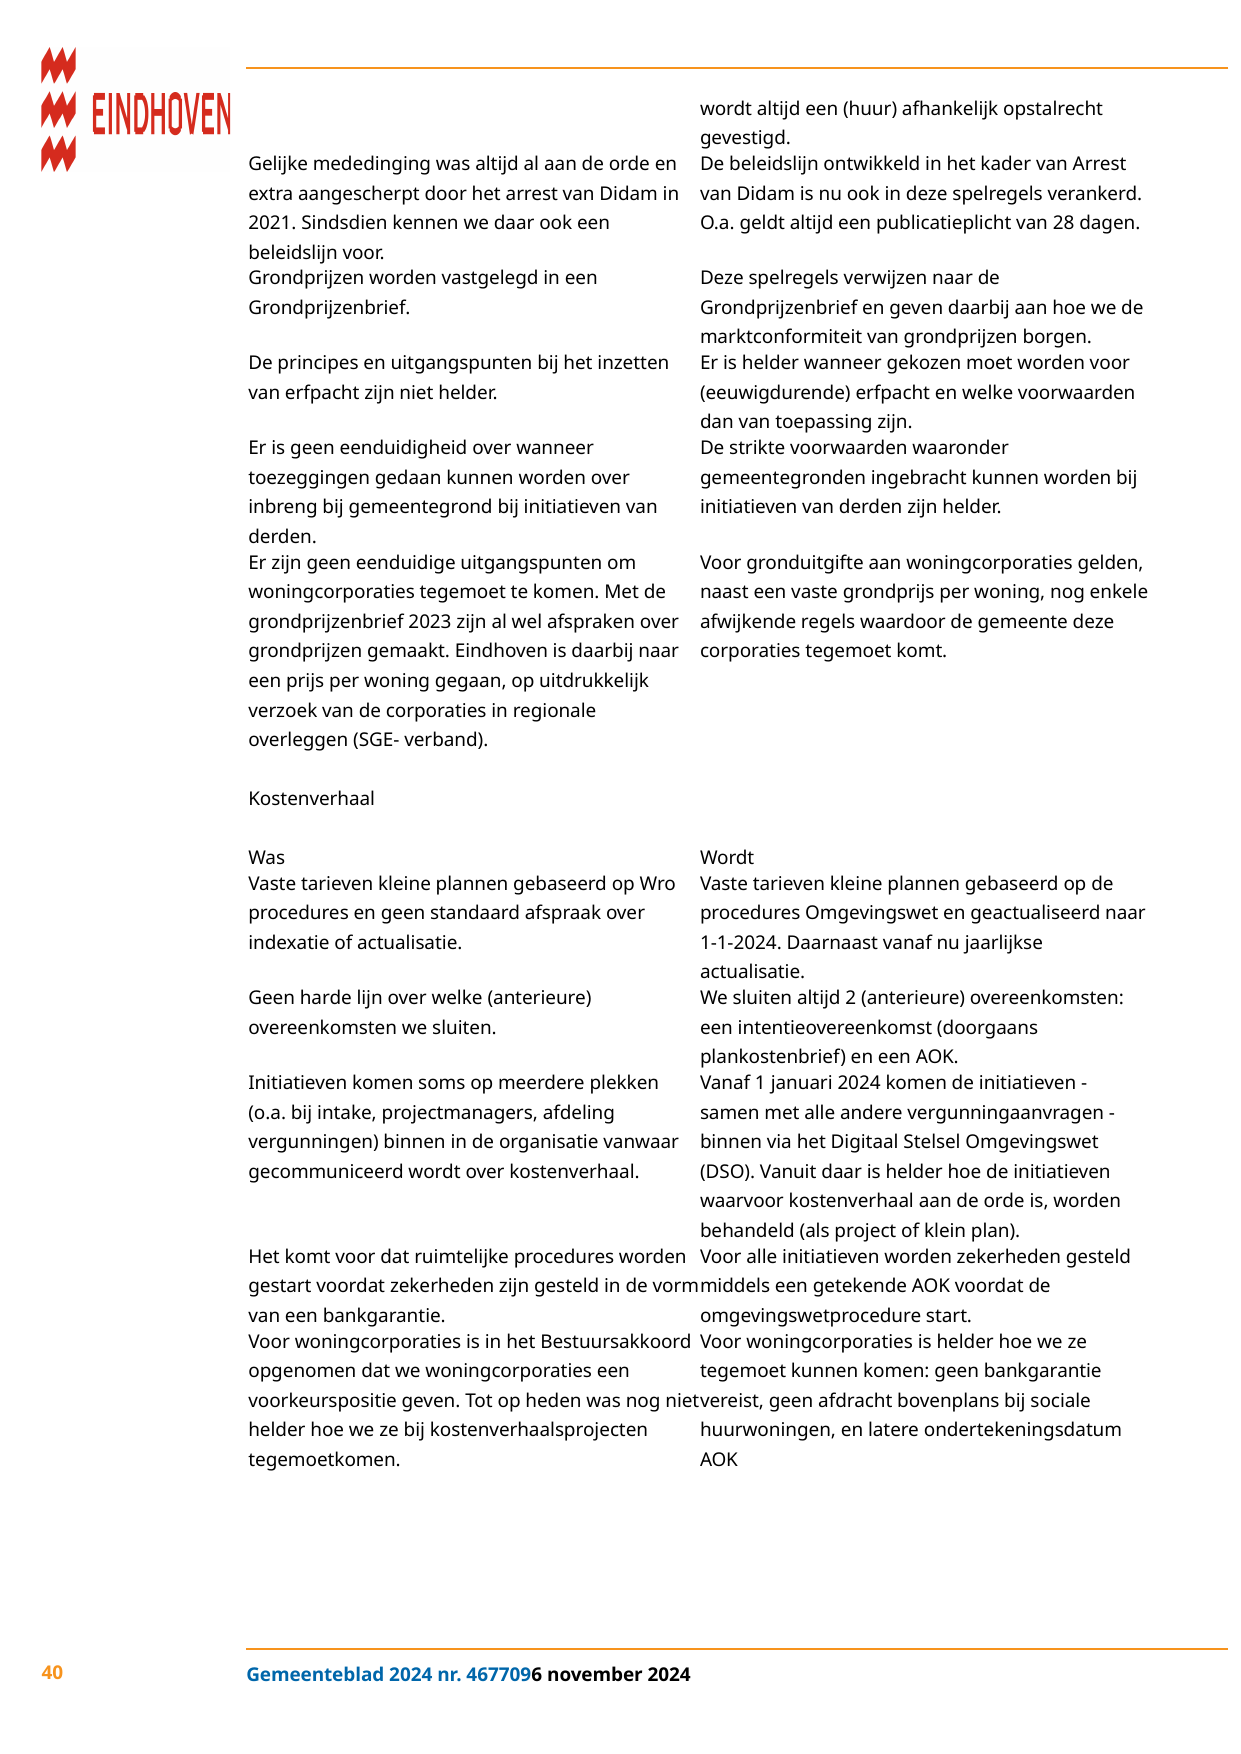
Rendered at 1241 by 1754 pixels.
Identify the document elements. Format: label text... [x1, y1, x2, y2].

table_cell Vaste tarieven kleine plannen gebaseerd op Wro procedures en geen standaard afspraak over indexatie of actualisatie. [248, 870, 700, 984]
table_cell Grondprijzen worden vastgelegd in een Grondprijzenbrief. [248, 265, 700, 349]
table_cell Voor woningcorporaties is helder hoe we ze tegemoet kunnen komen: geen bankgarantie vereist, geen afdracht bovenplans bij sociale huurwoningen, en latere ondertekeningsdatum AOK [700, 1328, 1152, 1472]
table_cell Voor alle initiatieven worden zekerheden gesteld middels een getekende AOK voordat de omgevingswetprocedure start. [700, 1243, 1152, 1328]
table_cell Er is geen eenduidigheid over wanneer toezeggingen gedaan kunnen worden over inbreng bij gemeentegrond bij initiatieven van derden. [248, 434, 700, 549]
table_cell De strikte voorwaarden waaronder gemeentegronden ingebracht kunnen worden bij initiatieven van derden zijn helder. [700, 434, 1152, 549]
table_cell Gelijke mededinging was altijd al aan de orde en extra aangescherpt door het arrest van Didam in 2021. Sindsdien kennen we daar ook een beleidslijn voor. [248, 150, 700, 264]
table_cell Er is helder wanneer gekozen moet worden voor (eeuwigdurende) erfpacht en welke voorwaarden dan van toepassing zijn. [700, 350, 1152, 434]
table_cell Er zijn geen eenduidige uitgangspunten om woningcorporaties tegemoet te komen. Met de grondprijzenbrief 2023 zijn al wel afspraken over grondprijzen gemaakt. Eindhoven is daarbij naar een prijs per woning gegaan, op uitdrukkelijk verzoek van de corporaties in regionale overleggen (SGE- verband). [248, 549, 700, 752]
table_cell Voor gronduitgifte aan woningcorporaties gelden, naast een vaste grondprijs per woning, nog enkele afwijkende regels waardoor de gemeente deze corporaties tegemoet komt. [700, 549, 1152, 752]
picture [41, 47, 231, 172]
table_cell Vaste tarieven kleine plannen gebaseerd op de procedures Omgevingswet en geactualiseerd naar 1-1-2024. Daarnaast vanaf nu jaarlijkse actualisatie. [700, 870, 1152, 984]
table_header Wordt [700, 844, 1152, 870]
table_cell Initiatieven komen soms op meerdere plekken (o.a. bij intake, projectmanagers, afdeling vergunningen) binnen in de organisatie vanwaar gecommuniceerd wordt over kostenverhaal. [248, 1069, 700, 1243]
table_cell Geen harde lijn over welke (anterieure) overeenkomsten we sluiten. [248, 984, 700, 1069]
table_cell We sluiten altijd 2 (anterieure) overeenkomsten: een intentieovereenkomst (doorgaans plankostenbrief) en een AOK. [700, 984, 1152, 1069]
table_header Was [248, 844, 700, 870]
table_cell De beleidslijn ontwikkeld in het kader van Arrest van Didam is nu ook in deze spelregels verankerd. O.a. geldt altijd een publicatieplicht van 28 dagen. [700, 150, 1152, 264]
table_cell Vanaf 1 januari 2024 komen de initiatieven - samen met alle andere vergunningaanvragen - binnen via het Digitaal Stelsel Omgevingswet (DSO). Vanuit daar is helder hoe de initiatieven waarvoor kostenverhaal aan de orde is, worden behandeld (als project of klein plan). [700, 1069, 1152, 1243]
table_cell Het komt voor dat ruimtelijke procedures worden gestart voordat zekerheden zijn gesteld in de vorm van een bankgarantie. [248, 1243, 700, 1328]
table_cell Deze spelregels verwijzen naar de Grondprijzenbrief en geven daarbij aan hoe we de marktconformiteit van grondprijzen borgen. [700, 265, 1152, 349]
table_cell Voor woningcorporaties is in het Bestuursakkoord opgenomen dat we woningcorporaties een voorkeurspositie geven. Tot op heden was nog niet helder hoe we ze bij kostenverhaalsprojecten tegemoetkomen. [248, 1328, 700, 1472]
text Kostenverhaal [248, 785, 1152, 811]
table_cell wordt altijd een (huur) afhankelijk opstalrecht gevestigd. [700, 95, 1152, 150]
table_cell De principes en uitgangspunten bij het inzetten van erfpacht zijn niet helder. [248, 350, 700, 434]
table_cell [248, 95, 700, 150]
